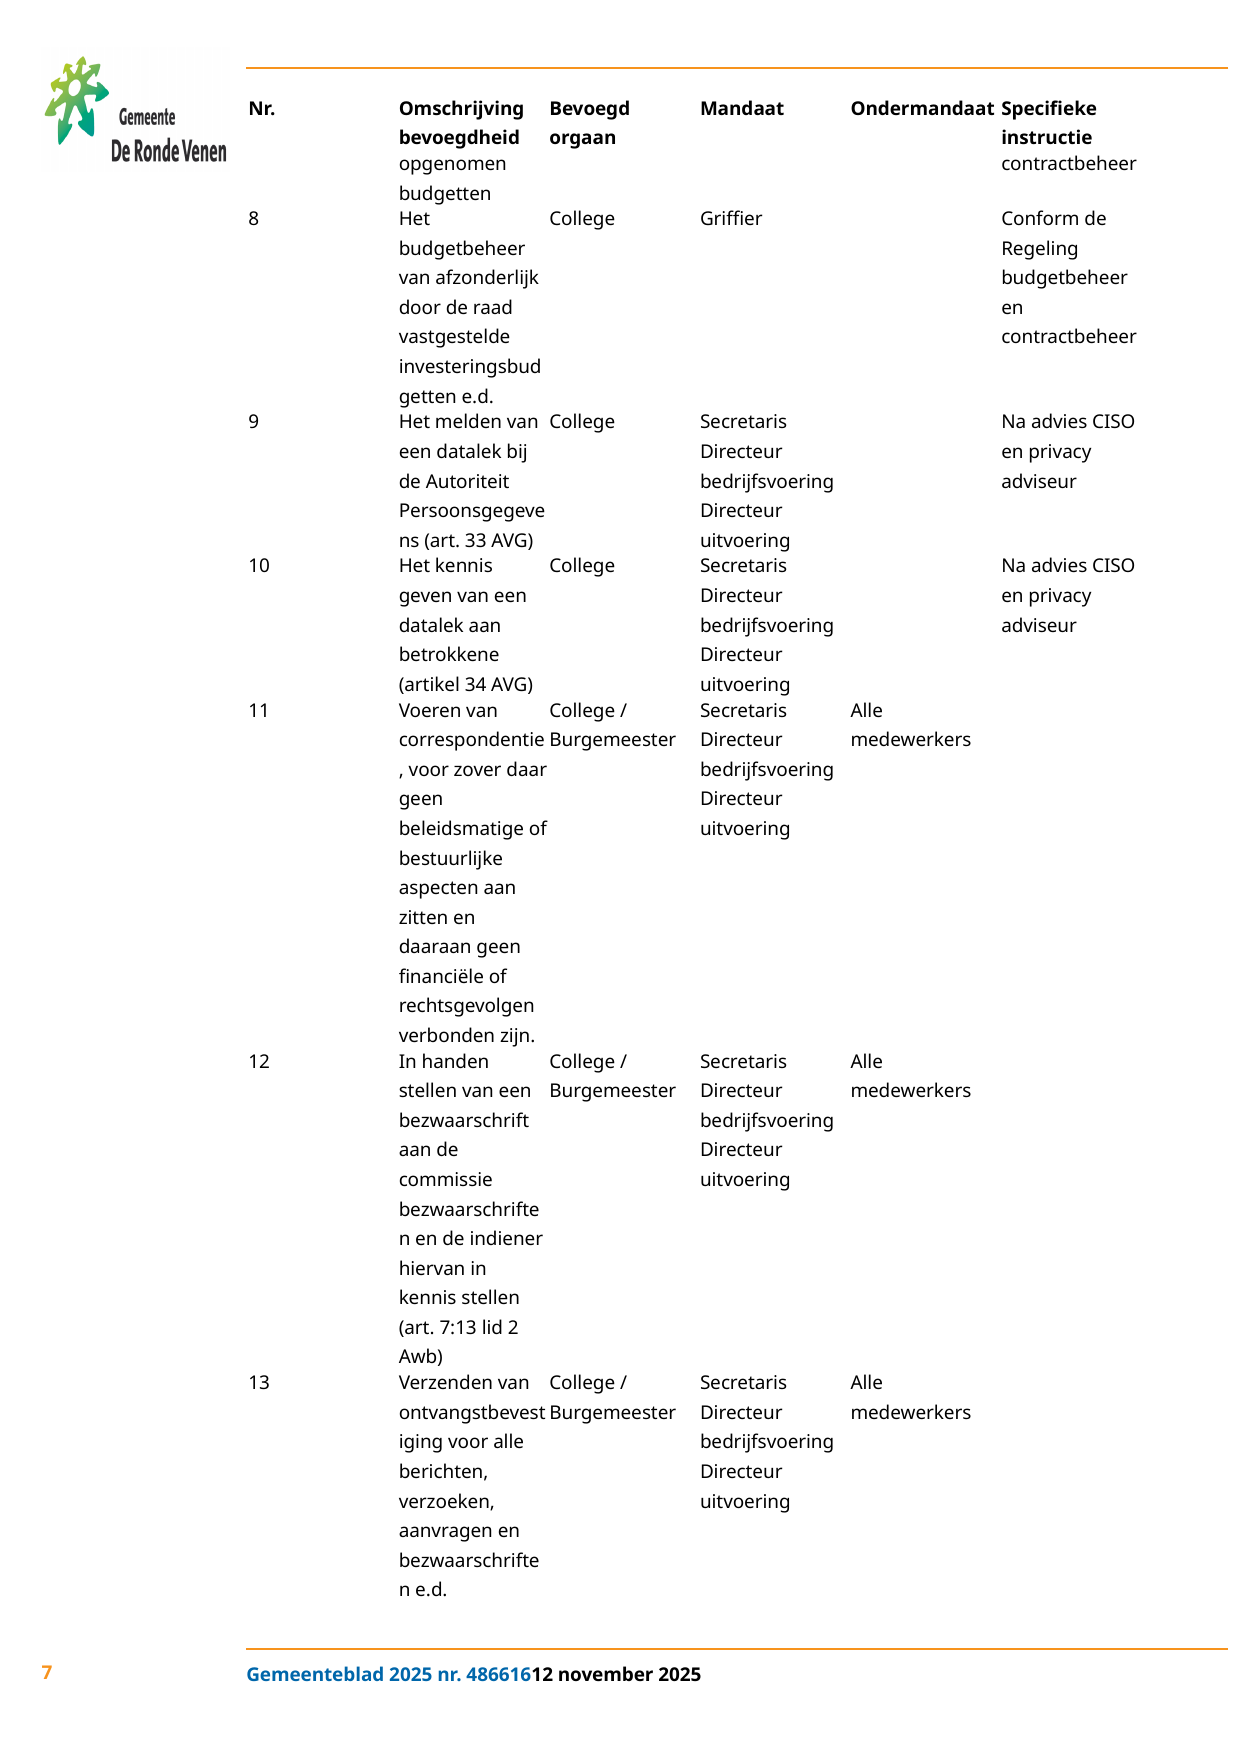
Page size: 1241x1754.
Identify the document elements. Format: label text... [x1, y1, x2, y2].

table_cell College [549, 553, 700, 697]
table_cell Het melden van een datalek bij de Autoriteit Persoonsgegevens (art. 33 AVG) [399, 409, 549, 553]
table_cell 9 [248, 409, 398, 553]
table_cell contractbeheer [1001, 150, 1152, 205]
table_cell Verzenden van ontvangstbevestiging voor alle berichten, verzoeken, aanvragen en bezwaarschriften e.d. [399, 1370, 549, 1602]
table_cell College [549, 205, 700, 409]
table_header Nr. [248, 95, 398, 150]
table_cell 13 [248, 1370, 398, 1602]
table_cell In handen stellen van een bezwaarschrift aan de commissie bezwaarschriften en de indiener hiervan in kennis stellen (art. 7:13 lid 2 Awb) [399, 1048, 549, 1369]
table_cell Secretaris Directeur bedrijfsvoering Directeur uitvoering [700, 1370, 850, 1602]
table_cell [248, 150, 398, 205]
table_cell [1001, 697, 1152, 1048]
table_cell College / Burgemeester [549, 697, 700, 1048]
table_cell Alle medewerkers [850, 1370, 1001, 1602]
table_cell opgenomen budgetten [399, 150, 549, 205]
table_cell [1001, 1370, 1152, 1602]
table_cell 10 [248, 553, 398, 697]
table_header Mandaat [700, 95, 850, 150]
table_cell [850, 150, 1001, 205]
table_cell College / Burgemeester [549, 1048, 700, 1369]
table_header Ondermandaat [850, 95, 1001, 150]
table_cell [1001, 1048, 1152, 1369]
table_cell [850, 205, 1001, 409]
table_cell Alle medewerkers [850, 697, 1001, 1048]
table_header Omschrijving bevoegdheid [399, 95, 549, 150]
table_cell Het kennis geven van een datalek aan betrokkene (artikel 34 AVG) [399, 553, 549, 697]
picture [41, 47, 231, 172]
table_cell [700, 150, 850, 205]
table_cell Secretaris Directeur bedrijfsvoering Directeur uitvoering [700, 1048, 850, 1369]
table_header Bevoegd orgaan [549, 95, 700, 150]
table_cell 12 [248, 1048, 398, 1369]
table_cell Het budgetbeheer van afzonderlijk door de raad vastgestelde investeringsbudgetten e.d. [399, 205, 549, 409]
table_cell Griffier [700, 205, 850, 409]
table_cell College / Burgemeester [549, 1370, 700, 1602]
table_cell 8 [248, 205, 398, 409]
table_cell Na advies CISO en privacy adviseur [1001, 553, 1152, 697]
table_cell 11 [248, 697, 398, 1048]
table_cell Na advies CISO en privacy adviseur [1001, 409, 1152, 553]
table_cell Alle medewerkers [850, 1048, 1001, 1369]
table_cell Voeren van correspondentie, voor zover daar geen beleidsmatige of bestuurlijke aspecten aan zitten en daaraan geen financiële of rechtsgevolgen verbonden zijn. [399, 697, 549, 1048]
table_header Specifieke instructie [1001, 95, 1152, 150]
table_cell Secretaris Directeur bedrijfsvoering Directeur uitvoering [700, 697, 850, 1048]
table_cell [850, 409, 1001, 553]
table_cell [549, 150, 700, 205]
table_cell Secretaris Directeur bedrijfsvoering Directeur uitvoering [700, 553, 850, 697]
table_cell Secretaris Directeur bedrijfsvoering Directeur uitvoering [700, 409, 850, 553]
table_cell College [549, 409, 700, 553]
table_cell [850, 553, 1001, 697]
table_cell Conform de Regeling budgetbeheer en contractbeheer [1001, 205, 1152, 409]
